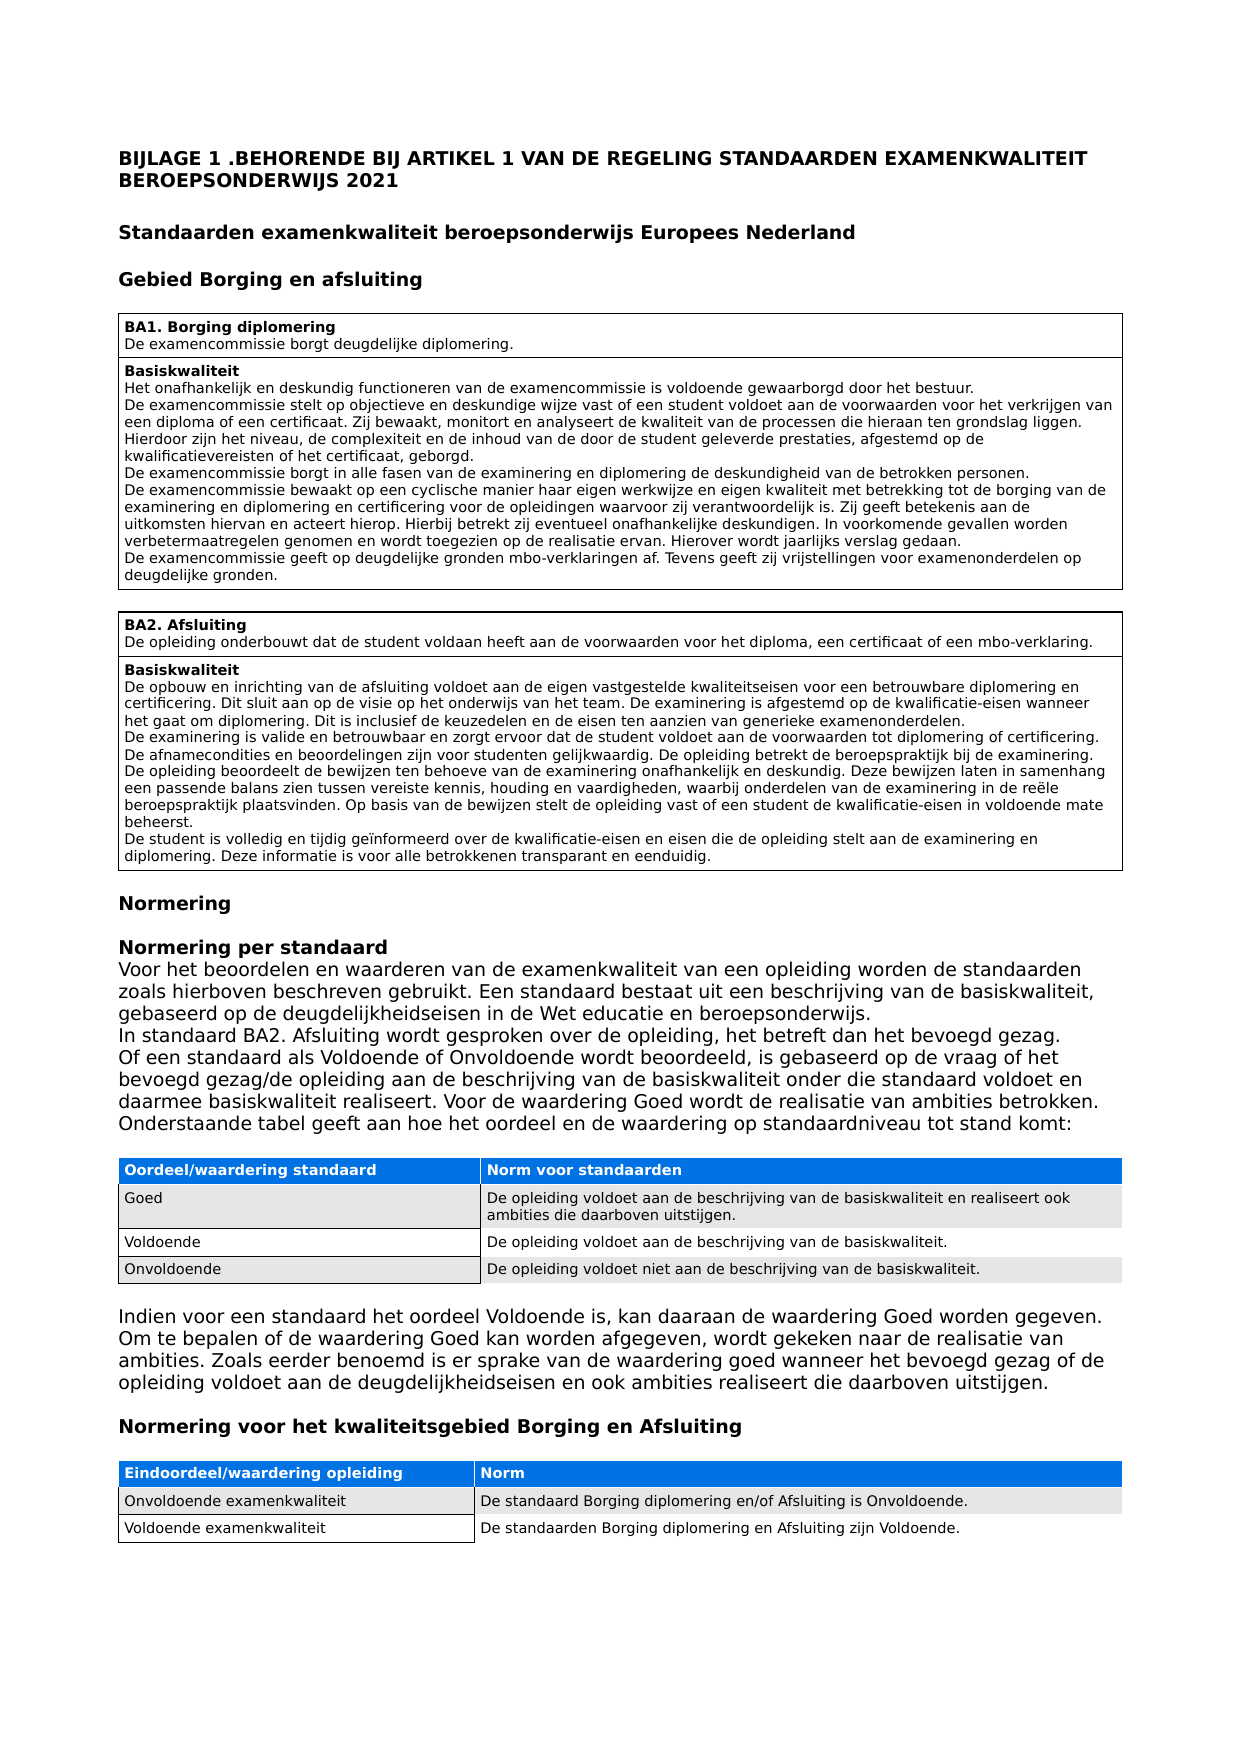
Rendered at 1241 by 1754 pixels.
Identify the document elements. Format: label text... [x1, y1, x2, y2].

subtitle Standaarden examenkwaliteit beroepsonderwijs Europees Nederland [118, 222, 1122, 244]
table_header BA2. Afsluiting De opleiding onderbouwt dat de student voldaan heeft aan de voorwaarden voor het diploma, een certificaat of een mbo-verklaring. [119, 613, 1122, 656]
table_cell Goed [119, 1185, 480, 1228]
table_header Eindoordeel/waardering opleiding [119, 1461, 474, 1487]
text In standaard BA2. Afsluiting wordt gesproken over de opleiding, het betreft dan het bevoegd gezag. [118, 1024, 1122, 1047]
table_cell De opleiding voldoet aan de beschrijving van de basiskwaliteit. [481, 1229, 1122, 1256]
subtitle Normering [118, 893, 1122, 915]
subtitle BIJLAGE 1 .BEHORENDE BIJ ARTIKEL 1 VAN DE REGELING STANDAARDEN EXAMENKWALITEIT BEROEPSONDERWIJS 2021 [118, 148, 1122, 192]
table_cell De opleiding voldoet aan de beschrijving van de basiskwaliteit en realiseert ook ambities die daarboven uitstijgen. [481, 1185, 1122, 1228]
text Voor het beoordelen en waarderen van de examenkwaliteit van een opleiding worden de standaarden zoals hierboven beschreven gebruikt. Een standaard bestaat uit een beschrijving van de basiskwaliteit, gebaseerd op de deugdelijkheidseisen in de Wet educatie en beroepsonderwijs. [118, 959, 1122, 1024]
table_header Oordeel/waardering standaard [119, 1158, 480, 1184]
text Indien voor een standaard het oordeel Voldoende is, kan daaraan de waardering Goed worden gegeven. Om te bepalen of de waardering Goed kan worden afgegeven, wordt gekeken naar de realisatie van ambities. Zoals eerder benoemd is er sprake van de waardering goed wanneer het bevoegd gezag of de opleiding voldoet aan de deugdelijkheidseisen en ook ambities realiseert die daarboven uitstijgen. [118, 1306, 1122, 1394]
subtitle Gebied Borging en afsluiting [118, 269, 1122, 291]
text Of een standaard als Voldoende of Onvoldoende wordt beoordeeld, is gebaseerd op de vraag of het bevoegd gezag/de opleiding aan de beschrijving van de basiskwaliteit onder die standaard voldoet en daarmee basiskwaliteit realiseert. Voor de waardering Goed wordt de realisatie van ambities betrokken. Onderstaande tabel geeft aan hoe het oordeel en de waardering op standaardniveau tot stand komt: [118, 1047, 1122, 1134]
table_header Norm [475, 1461, 1122, 1487]
table_cell Voldoende [119, 1229, 480, 1256]
table_cell Basiskwaliteit De opbouw en inrichting van de afsluiting voldoet aan de eigen vastgestelde kwaliteitseisen voor een betrouwbare diplomering en certificering. Dit sluit aan op de visie op het onderwijs van het team. De examinering is afgestemd op de kwalificatie-eisen wanneer het gaat om diplomering. Dit is inclusief de keuzedelen en de eisen ten aanzien van generieke examenonderdelen. De examinering is valide en betrouwbaar en zorgt ervoor dat de student voldoet aan de voorwaarden tot diplomering of certificering. De afnamecondities en beoordelingen zijn voor studenten gelijkwaardig. De opleiding betrekt de beroepspraktijk bij de examinering. De opleiding beoordeelt de bewijzen ten behoeve van de examinering onafhankelijk en deskundig. Deze bewijzen laten in samenhang een passende balans zien tussen vereiste kennis, houding en vaardigheden, waarbij onderdelen van de examinering in de reële beroepspraktijk plaatsvinden. Op basis van de bewijzen stelt de opleiding vast of een student de kwalificatie-eisen in voldoende mate beheerst. De student is volledig en tijdig geïnformeerd over de kwalificatie-eisen en eisen die de opleiding stelt aan de examinering en diplomering. Deze informatie is voor alle betrokkenen transparant en eenduidig. [119, 657, 1122, 870]
table_cell Onvoldoende examenkwaliteit [119, 1488, 474, 1514]
text Normering per standaard [118, 937, 1122, 959]
table_cell De standaarden Borging diplomering en Afsluiting zijn Voldoende. [475, 1515, 1122, 1542]
table_cell De opleiding voldoet niet aan de beschrijving van de basiskwaliteit. [481, 1257, 1122, 1283]
subtitle Normering voor het kwaliteitsgebied Borging en Afsluiting [118, 1416, 1122, 1438]
table_cell De standaard Borging diplomering en/of Afsluiting is Onvoldoende. [475, 1488, 1122, 1514]
table_header BA1. Borging diplomering De examencommissie borgt deugdelijke diplomering. [119, 314, 1122, 357]
table_cell Voldoende examenkwaliteit [119, 1515, 474, 1542]
table_cell Basiskwaliteit Het onafhankelijk en deskundig functioneren van de examencommissie is voldoende gewaarborgd door het bestuur. De examencommissie stelt op objectieve en deskundige wijze vast of een student voldoet aan de voorwaarden voor het verkrijgen van een diploma of een certificaat. Zij bewaakt, monitort en analyseert de kwaliteit van de processen die hieraan ten grondslag liggen. Hierdoor zijn het niveau, de complexiteit en de inhoud van de door de student geleverde prestaties, afgestemd op de kwalificatievereisten of het certificaat, geborgd. De examencommissie borgt in alle fasen van de examinering en diplomering de deskundigheid van de betrokken personen. De examencommissie bewaakt op een cyclische manier haar eigen werkwijze en eigen kwaliteit met betrekking tot de borging van de examinering en diplomering en certificering voor de opleidingen waarvoor zij verantwoordelijk is. Zij geeft betekenis aan de uitkomsten hiervan en acteert hierop. Hierbij betrekt zij eventueel onafhankelijke deskundigen. In voorkomende gevallen worden verbetermaatregelen genomen en wordt toegezien op de realisatie ervan. Hierover wordt jaarlijks verslag gedaan. De examencommissie geeft op deugdelijke gronden mbo-verklaringen af. Tevens geeft zij vrijstellingen voor examenonderdelen op deugdelijke gronden. [119, 358, 1122, 588]
table_header Norm voor standaarden [481, 1158, 1122, 1184]
table_cell Onvoldoende [119, 1257, 480, 1283]
